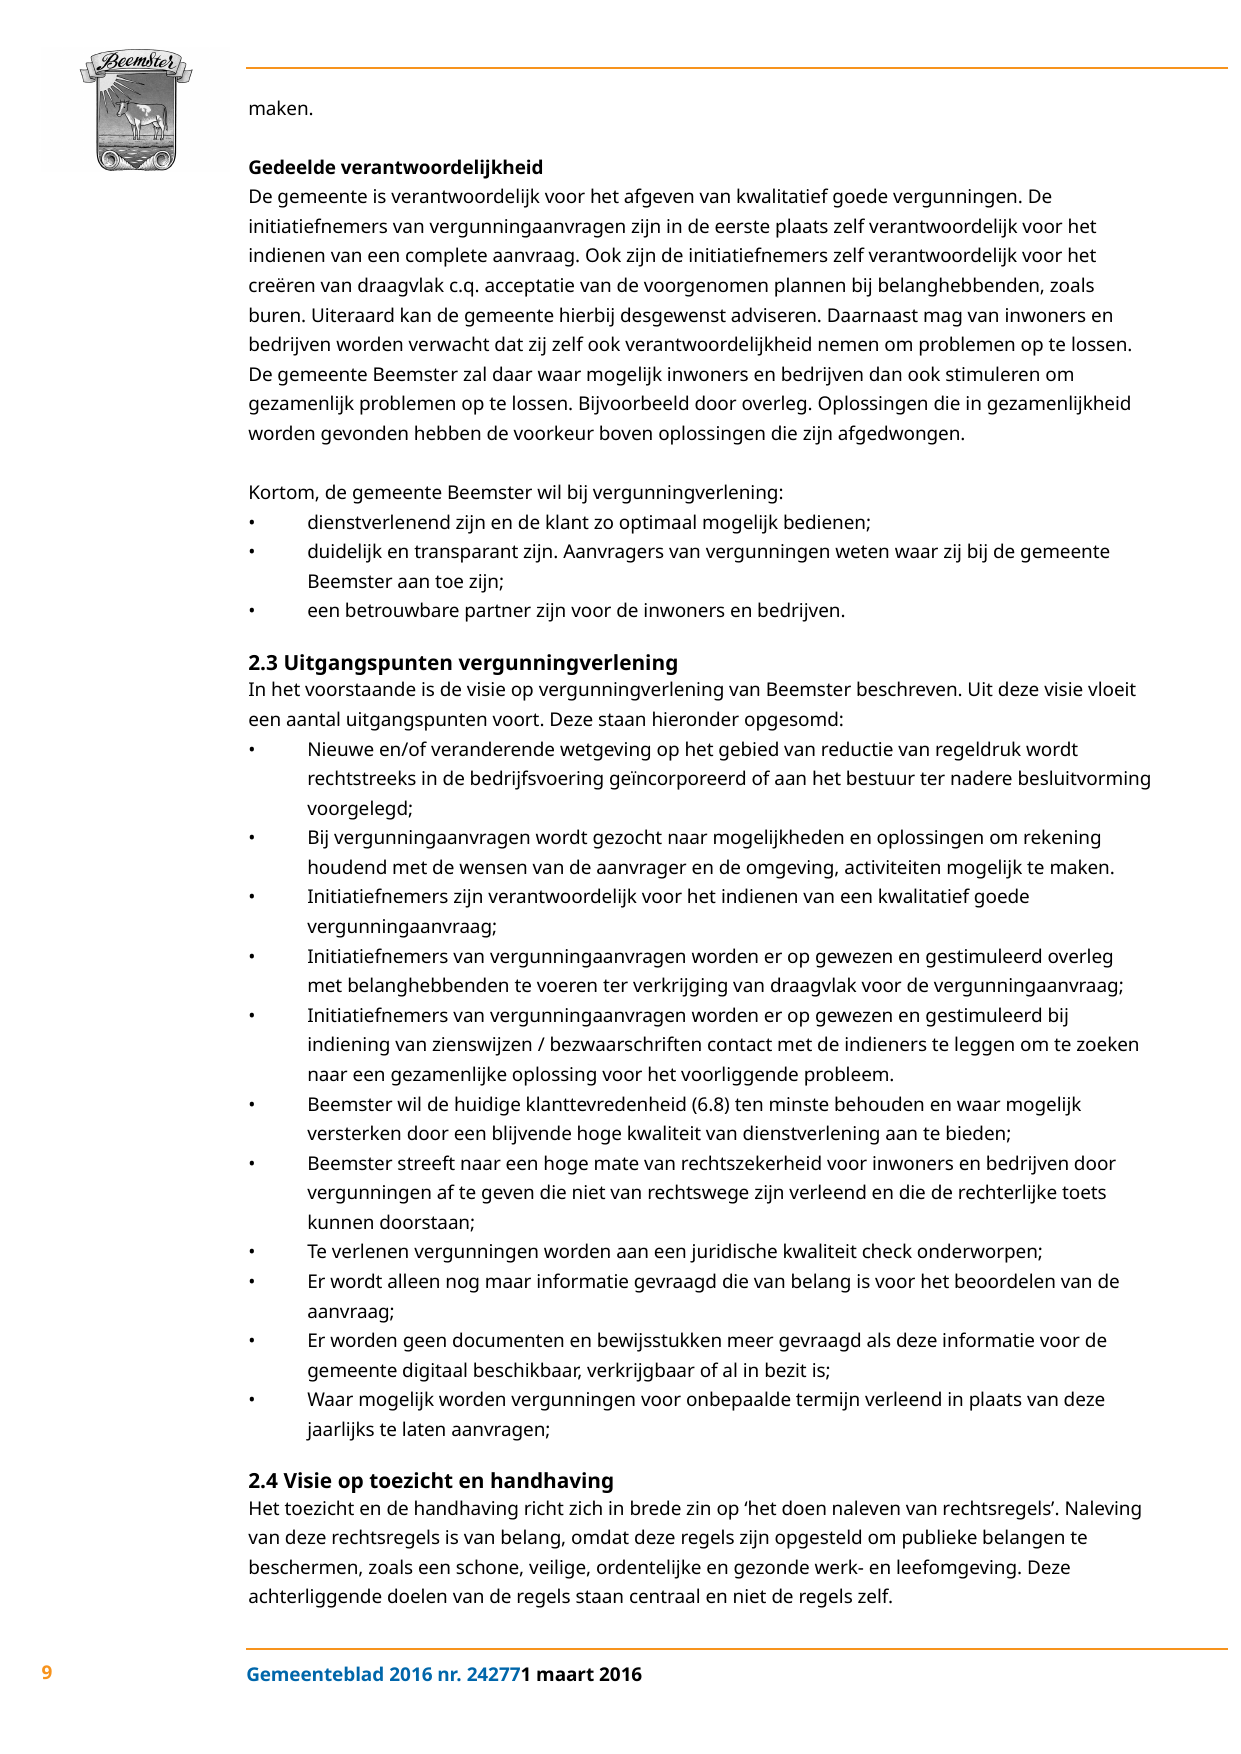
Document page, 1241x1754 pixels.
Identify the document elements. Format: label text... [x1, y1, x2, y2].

text Het toezicht en de handhaving richt zich in brede zin op ‘het doen naleven van rechtsregels’. Naleving van deze rechtsregels is van belang, omdat deze regels zijn opgesteld om publieke belangen te beschermen, zoals een schone, veilige, ordentelijke en gezonde werk- en leefomgeving. Deze achterliggende doelen van de regels staan centraal en niet de regels zelf. [248, 1495, 1152, 1609]
list Beemster wil de huidige klanttevredenheid (6.8) ten minste behouden en waar mogelijk versterken door een blijvende hoge kwaliteit van dienstverlening aan te bieden; [248, 1091, 1152, 1146]
list Initiatiefnemers van vergunningaanvragen worden er op gewezen en gestimuleerd bij indiening van zienswijzen / bezwaarschriften contact met de indieners te leggen om te zoeken naar een gezamenlijke oplossing voor het voorliggende probleem. [248, 1002, 1152, 1087]
list Nieuwe en/of veranderende wetgeving op het gebied van reductie van regeldruk wordt rechtstreeks in de bedrijfsvoering geïncorporeerd of aan het bestuur ter nadere besluitvorming voorgelegd; [248, 736, 1152, 821]
list Waar mogelijk worden vergunningen voor onbepaalde termijn verleend in plaats van deze jaarlijks te laten aanvragen; [248, 1387, 1152, 1442]
list Initiatiefnemers zijn verantwoordelijk voor het indienen van een kwalitatief goede vergunningaanvraag; [248, 884, 1152, 939]
text Kortom, de gemeente Beemster wil bij vergunningverlening: [248, 479, 1152, 505]
text Gedeelde verantwoordelijkheid [248, 154, 1152, 180]
text maken. [248, 95, 1152, 121]
text 2.4 Visie op toezicht en handhaving [248, 1467, 1152, 1495]
list duidelijk en transparant zijn. Aanvragers van vergunningen weten waar zij bij de gemeente Beemster aan toe zijn; [248, 538, 1152, 594]
list dienstverlenend zijn en de klant zo optimaal mogelijk bedienen; [248, 509, 1152, 535]
list Beemster streeft naar een hoge mate van rechtszekerheid voor inwoners en bedrijven door vergunningen af te geven die niet van rechtswege zijn verleend en die de rechterlijke toets kunnen doorstaan; [248, 1150, 1152, 1235]
list Er worden geen documenten en bewijsstukken meer gevraagd als deze informatie voor de gemeente digitaal beschikbaar, verkrijgbaar of al in bezit is; [248, 1327, 1152, 1383]
list een betrouwbare partner zijn voor de inwoners en bedrijven. [248, 598, 1152, 623]
text In het voorstaande is de visie op vergunningverlening van Beemster beschreven. Uit deze visie vloeit een aantal uitgangspunten voort. Deze staan hieronder opgesomd: [248, 677, 1152, 732]
list Te verlenen vergunningen worden aan een juridische kwaliteit check onderworpen; [248, 1239, 1152, 1264]
list Er wordt alleen nog maar informatie gevraagd die van belang is voor het beoordelen van de aanvraag; [248, 1268, 1152, 1323]
text De gemeente is verantwoordelijk voor het afgeven van kwalitatief goede vergunningen. De initiatiefnemers van vergunningaanvragen zijn in de eerste plaats zelf verantwoordelijk voor het indienen van een complete aanvraag. Ook zijn de initiatiefnemers zelf verantwoordelijk voor het creëren van draagvlak c.q. acceptatie van de voorgenomen plannen bij belanghebbenden, zoals buren. Uiteraard kan de gemeente hierbij desgewenst adviseren. Daarnaast mag van inwoners en bedrijven worden verwacht dat zij zelf ook verantwoordelijkheid nemen om problemen op te lossen. De gemeente Beemster zal daar waar mogelijk inwoners en bedrijven dan ook stimuleren om gezamenlijk problemen op te lossen. Bijvoorbeeld door overleg. Oplossingen die in gezamenlijkheid worden gevonden hebben de voorkeur boven oplossingen die zijn afgedwongen. [248, 183, 1152, 446]
list Initiatiefnemers van vergunningaanvragen worden er op gewezen en gestimuleerd overleg met belanghebbenden te voeren ter verkrijging van draagvlak voor de vergunningaanvraag; [248, 943, 1152, 998]
picture [41, 47, 231, 172]
list Bij vergunningaanvragen wordt gezocht naar mogelijkheden en oplossingen om rekening houdend met de wensen van de aanvrager en de omgeving, activiteiten mogelijk te maken. [248, 824, 1152, 880]
text 2.3 Uitgangspunten vergunningverlening [248, 648, 1152, 677]
